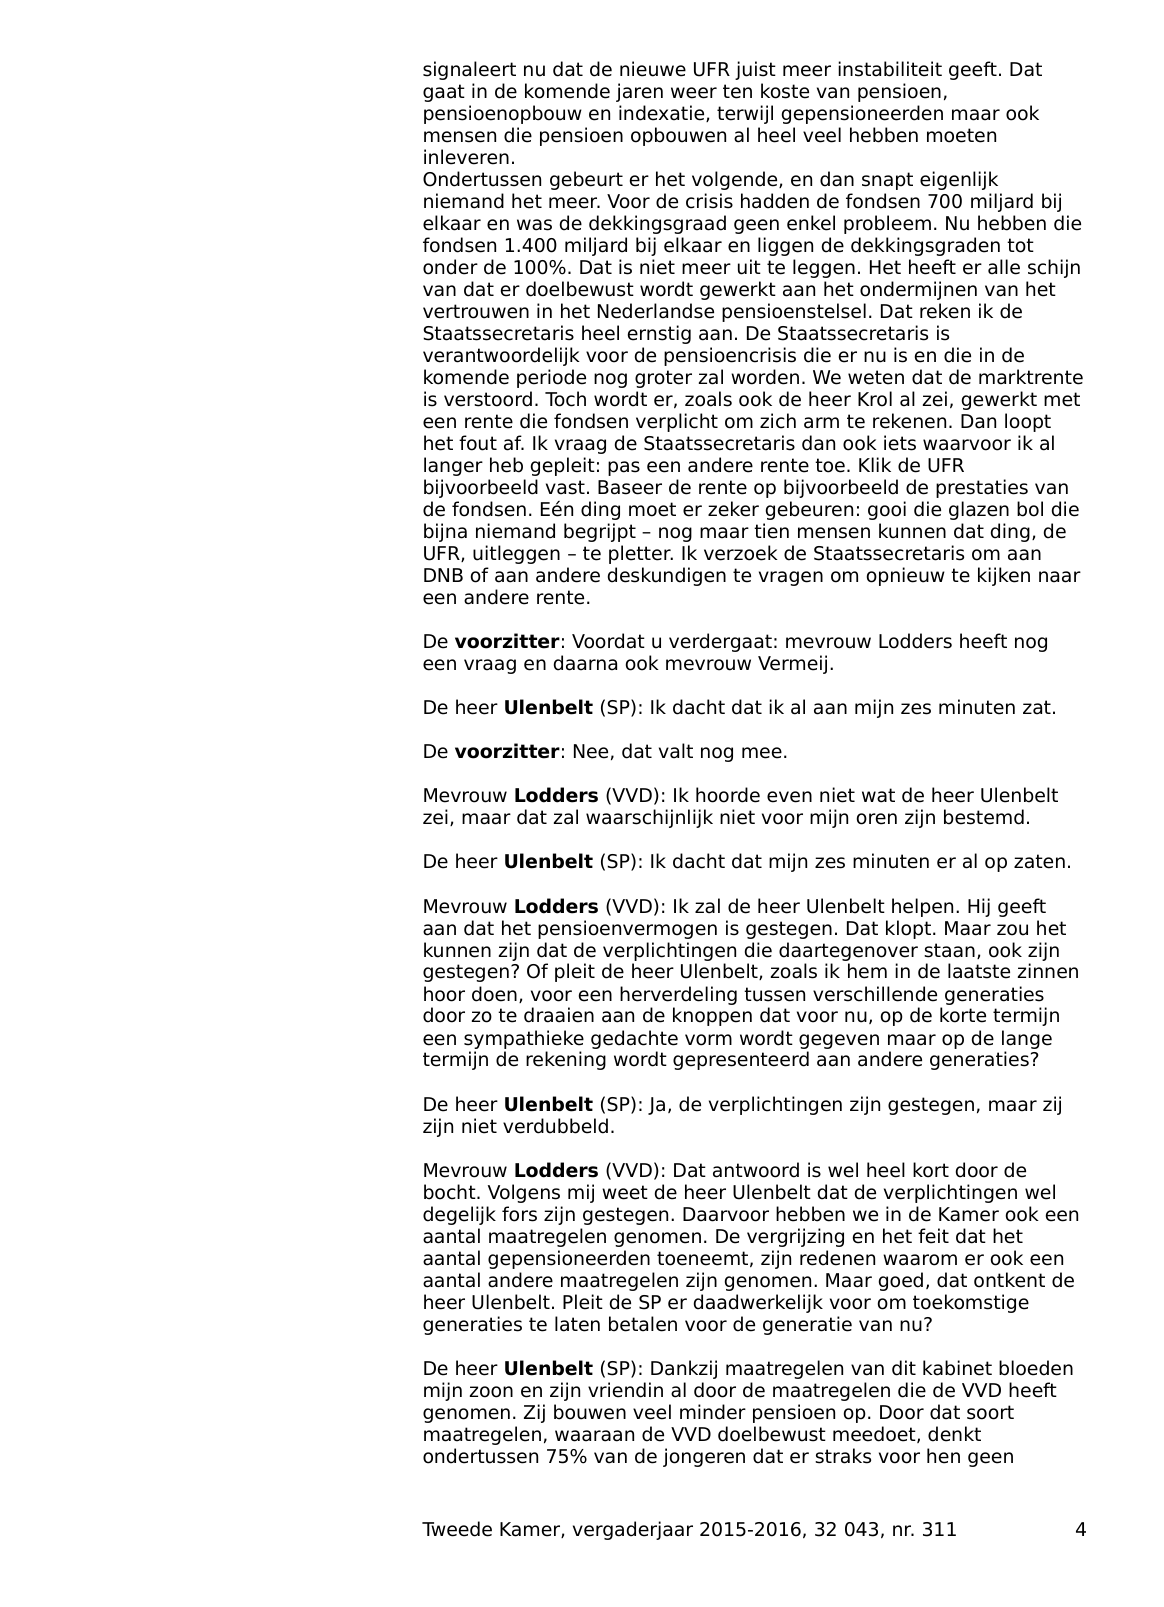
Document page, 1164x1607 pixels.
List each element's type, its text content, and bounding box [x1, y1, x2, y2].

text Mevrouw Lodders (VVD): Ik zal de heer Ulenbelt helpen. Hij geeft aan dat het pensioenvermogen is gestegen. Dat klopt. Maar zou het kunnen zijn dat de verplichtingen die daartegenover staan, ook zijn gestegen? Of pleit de heer Ulenbelt, zoals ik hem in de laatste zinnen hoor doen, voor een herverdeling tussen verschillende generaties door zo te draaien aan de knoppen dat voor nu, op de korte termijn een sympathieke gedachte vorm wordt gegeven maar op de lange termijn de rekening wordt gepresenteerd aan andere generaties? [422, 896, 1087, 1071]
text signaleert nu dat de nieuwe UFR juist meer instabiliteit geeft. Dat gaat in de komende jaren weer ten koste van pensioen, pensioenopbouw en indexatie, terwijl gepensioneerden maar ook mensen die pensioen opbouwen al heel veel hebben moeten inleveren. [422, 59, 1087, 169]
text Mevrouw Lodders (VVD): Dat antwoord is wel heel kort door de bocht. Volgens mij weet de heer Ulenbelt dat de verplichtingen wel degelijk fors zijn gestegen. Daarvoor hebben we in de Kamer ook een aantal maatregelen genomen. De vergrijzing en het feit dat het aantal gepensioneerden toeneemt, zijn redenen waarom er ook een aantal andere maatregelen zijn genomen. Maar goed, dat ontkent de heer Ulenbelt. Pleit de SP er daadwerkelijk voor om toekomstige generaties te laten betalen voor de generatie van nu? [422, 1160, 1087, 1336]
text De heer Ulenbelt (SP): Dankzij maatregelen van dit kabinet bloeden mijn zoon en zijn vriendin al door de maatregelen die de VVD heeft genomen. Zij bouwen veel minder pensioen op. Door dat soort maatregelen, waaraan de VVD doelbewust meedoet, denkt ondertussen 75% van de jongeren dat er straks voor hen geen [422, 1358, 1087, 1468]
text De heer Ulenbelt (SP): Ja, de verplichtingen zijn gestegen, maar zij zijn niet verdubbeld. [422, 1093, 1087, 1137]
text De voorzitter: Nee, dat valt nog mee. [422, 741, 1087, 763]
text De heer Ulenbelt (SP): Ik dacht dat ik al aan mijn zes minuten zat. [422, 697, 1087, 719]
text Ondertussen gebeurt er het volgende, en dan snapt eigenlijk niemand het meer. Voor de crisis hadden de fondsen 700 miljard bij elkaar en was de dekkingsgraad geen enkel probleem. Nu hebben die fondsen 1.400 miljard bij elkaar en liggen de dekkingsgraden tot onder de 100%. Dat is niet meer uit te leggen. Het heeft er alle schijn van dat er doelbewust wordt gewerkt aan het ondermijnen van het vertrouwen in het Nederlandse pensioenstelsel. Dat reken ik de Staatssecretaris heel ernstig aan. De Staatssecretaris is verantwoordelijk voor de pensioencrisis die er nu is en die in de komende periode nog groter zal worden. We weten dat de marktrente is verstoord. Toch wordt er, zoals ook de heer Krol al zei, gewerkt met een rente die fondsen verplicht om zich arm te rekenen. Dan loopt het fout af. Ik vraag de Staatssecretaris dan ook iets waarvoor ik al langer heb gepleit: pas een andere rente toe. Klik de UFR bijvoorbeeld vast. Baseer de rente op bijvoorbeeld de prestaties van de fondsen. Eén ding moet er zeker gebeuren: gooi die glazen bol die bijna niemand begrijpt – nog maar tien mensen kunnen dat ding, de UFR, uitleggen – te pletter. Ik verzoek de Staatssecretaris om aan DNB of aan andere deskundigen te vragen om opnieuw te kijken naar een andere rente. [422, 169, 1087, 608]
text De heer Ulenbelt (SP): Ik dacht dat mijn zes minuten er al op zaten. [422, 851, 1087, 873]
text Mevrouw Lodders (VVD): Ik hoorde even niet wat de heer Ulenbelt zei, maar dat zal waarschijnlijk niet voor mijn oren zijn bestemd. [422, 785, 1087, 829]
text De voorzitter: Voordat u verdergaat: mevrouw Lodders heeft nog een vraag en daarna ook mevrouw Vermeij. [422, 631, 1087, 675]
